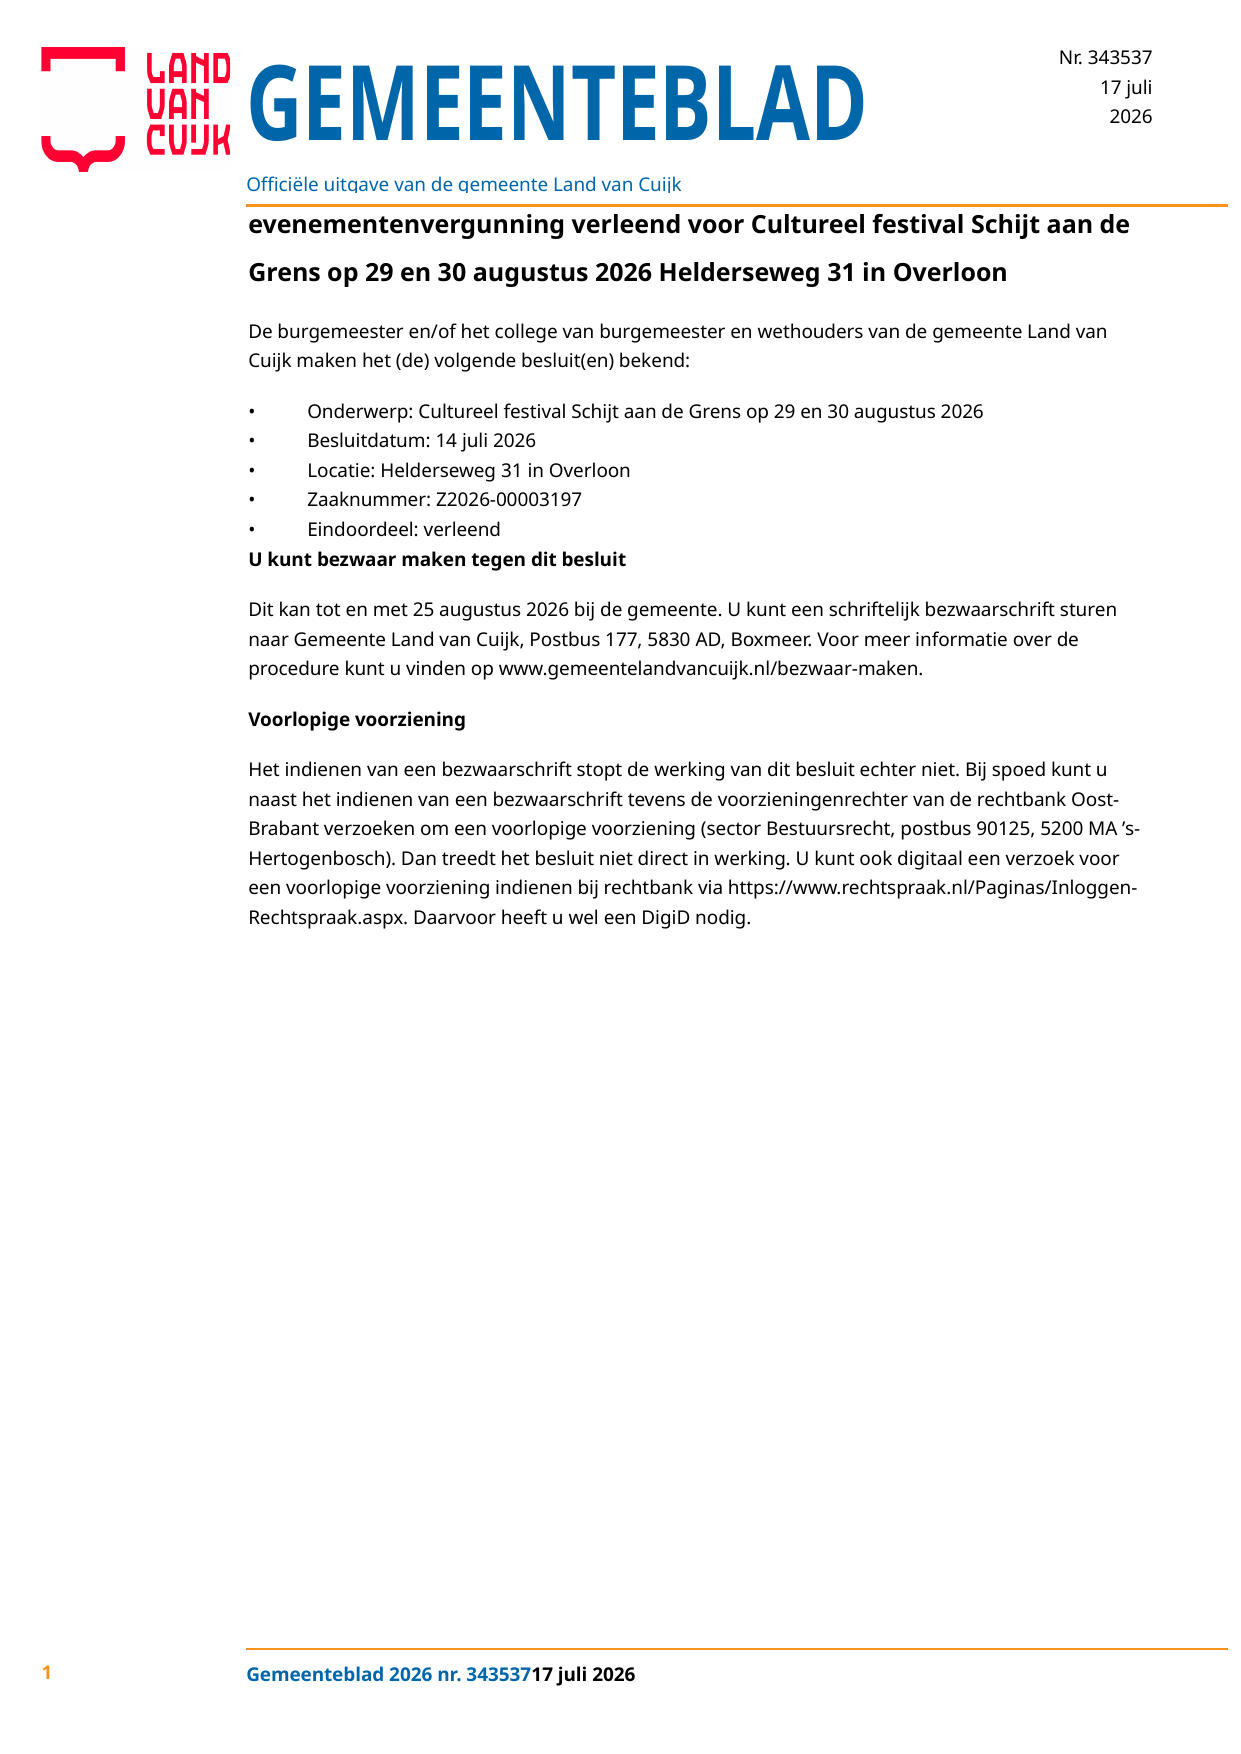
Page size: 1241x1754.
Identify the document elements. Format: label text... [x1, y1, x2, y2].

text Voorlopige voorziening [248, 706, 1152, 732]
text U kunt bezwaar maken tegen dit besluit [248, 546, 1152, 572]
list Zaaknummer: Z2026-00003197 [248, 487, 1152, 512]
text evenementenvergunning verleend voor Cultureel festival Schijt aan de Grens op 29 en 30 augustus 2026 Helderseweg 31 in Overloon [248, 207, 1152, 288]
picture [41, 47, 231, 172]
text Het indienen van een bezwaarschrift stopt de werking van dit besluit echter niet. Bij spoed kunt u naast het indienen van een bezwaarschrift tevens de voorzieningenrechter van de rechtbank Oost-Brabant verzoeken om een voorlopige voorziening (sector Bestuursrecht, postbus 90125, 5200 MA ’s-Hertogenbosch). Dan treedt het besluit niet direct in werking. U kunt ook digitaal een verzoek voor een voorlopige voorziening indienen bij rechtbank via https://www.rechtspraak.nl/Paginas/Inloggen-Rechtspraak.aspx. Daarvoor heeft u wel een DigiD nodig. [248, 756, 1152, 930]
list Eindoordeel: verleend [248, 516, 1152, 542]
list Besluitdatum: 14 juli 2026 [248, 427, 1152, 453]
list Locatie: Helderseweg 31 in Overloon [248, 457, 1152, 483]
text De burgemeester en/of het college van burgemeester en wethouders van de gemeente Land van Cuijk maken het (de) volgende besluit(en) bekend: [248, 318, 1152, 373]
text Dit kan tot en met 25 augustus 2026 bij de gemeente. U kunt een schriftelijk bezwaarschrift sturen naar Gemeente Land van Cuijk, Postbus 177, 5830 AD, Boxmeer. Voor meer informatie over de procedure kunt u vinden op www.gemeentelandvancuijk.nl/bezwaar-maken. [248, 596, 1152, 681]
list Onderwerp: Cultureel festival Schijt aan de Grens op 29 en 30 augustus 2026 [248, 398, 1152, 424]
